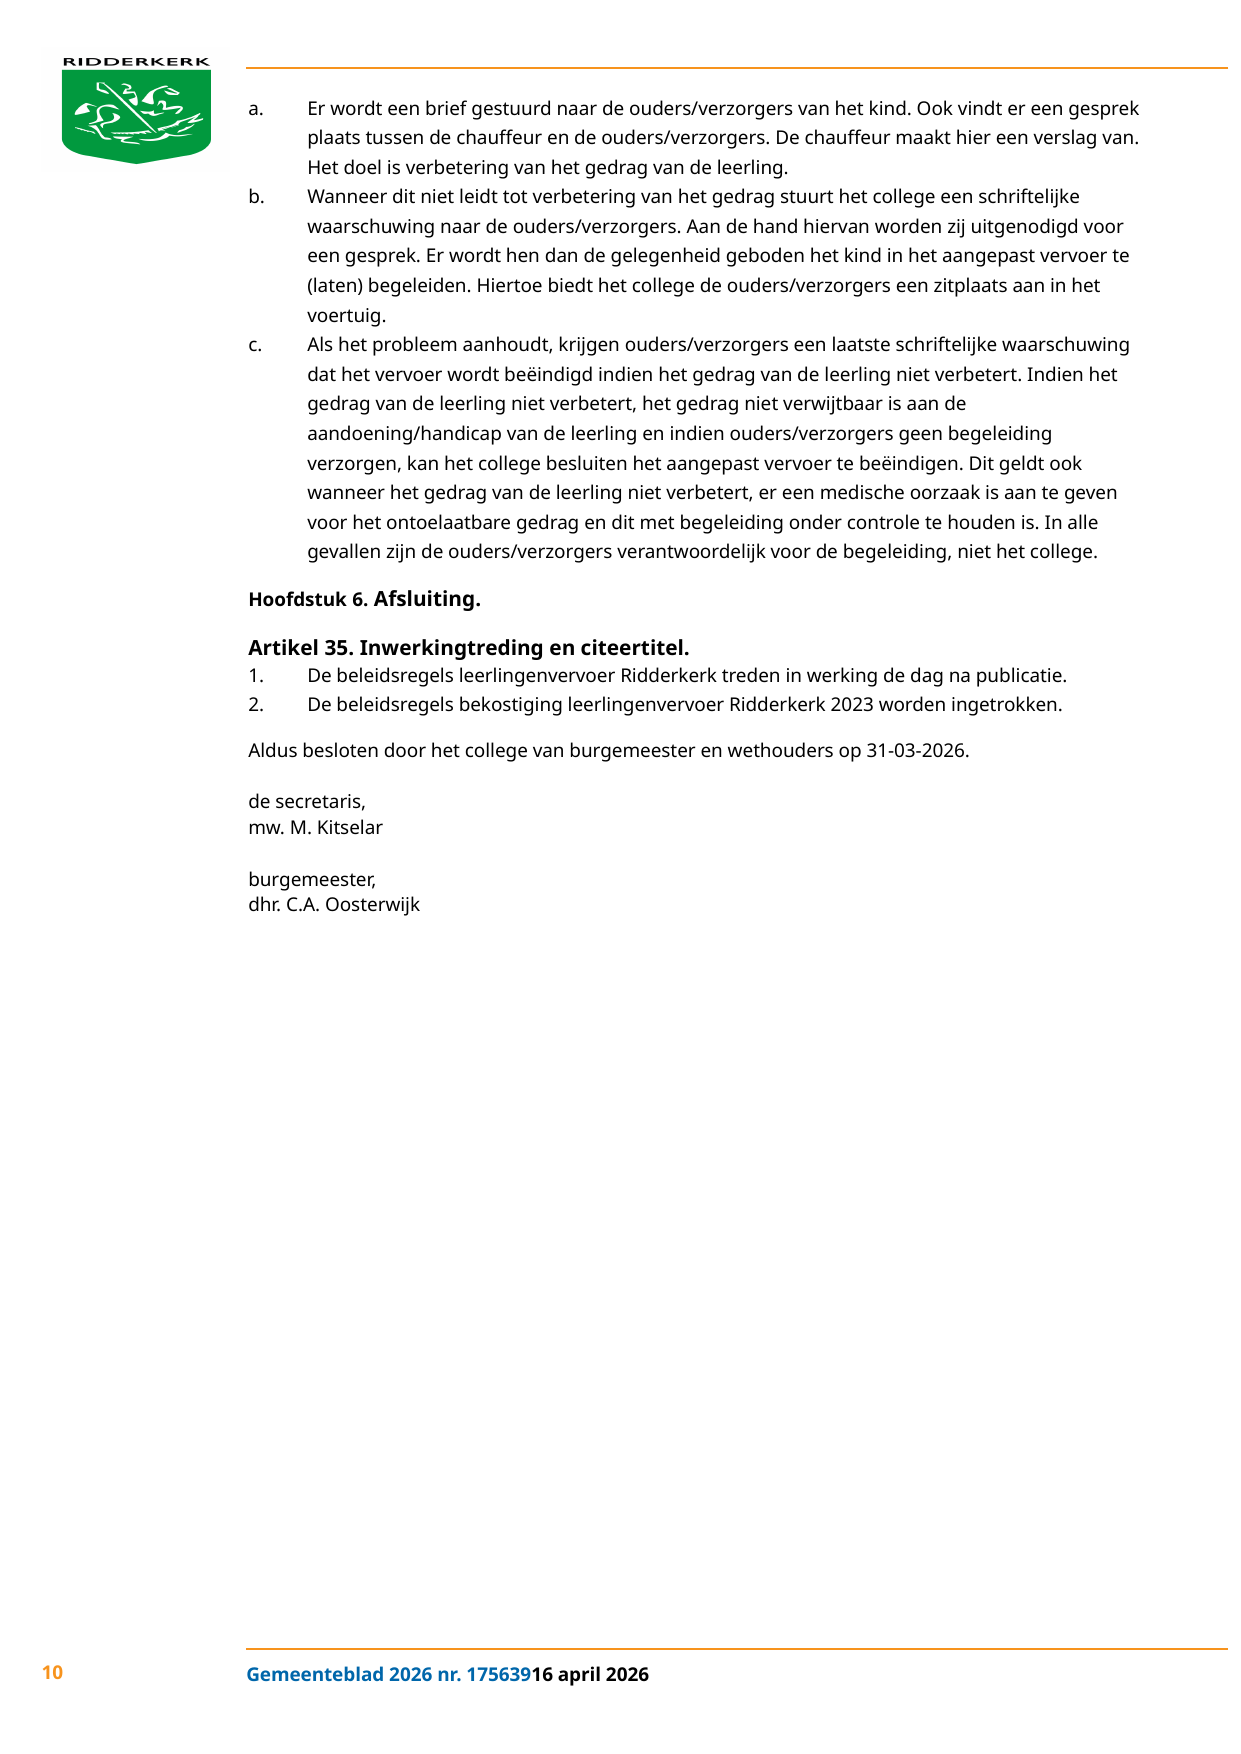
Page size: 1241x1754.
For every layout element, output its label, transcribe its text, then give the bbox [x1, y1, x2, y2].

text mw. M. Kitselar [248, 814, 1152, 840]
text Artikel 35. Inwerkingtreding en citeertitel. [248, 633, 1152, 662]
text dhr. C.A. Oosterwijk [248, 891, 1152, 917]
list Als het probleem aanhoudt, krijgen ouders/verzorgers een laatste schriftelijke waarschuwing dat het vervoer wordt beëindigd indien het gedrag van de leerling niet verbetert. Indien het gedrag van de leerling niet verbetert, het gedrag niet verwijtbaar is aan de aandoening/handicap van de leerling en indien ouders/verzorgers geen begeleiding verzorgen, kan het college besluiten het aangepast vervoer te beëindigen. Dit geldt ook wanneer het gedrag van de leerling niet verbetert, er een medische oorzaak is aan te geven voor het ontoelaatbare gedrag en dit met begeleiding onder controle te houden is. In alle gevallen zijn de ouders/verzorgers verantwoordelijk voor de begeleiding, niet het college. [248, 331, 1152, 564]
list De beleidsregels bekostiging leerlingenvervoer Ridderkerk 2023 worden ingetrokken. [248, 691, 1152, 717]
list Wanneer dit niet leidt tot verbetering van het gedrag stuurt het college een schriftelijke waarschuwing naar de ouders/verzorgers. Aan de hand hiervan worden zij uitgenodigd voor een gesprek. Er wordt hen dan de gelegenheid geboden het kind in het aangepast vervoer te (laten) begeleiden. Hiertoe biedt het college de ouders/verzorgers een zitplaats aan in het voertuig. [248, 183, 1152, 328]
list Er wordt een brief gestuurd naar de ouders/verzorgers van het kind. Ook vindt er een gesprek plaats tussen de chauffeur en de ouders/verzorgers. De chauffeur maakt hier een verslag van. Het doel is verbetering van het gedrag van de leerling. [248, 95, 1152, 180]
list De beleidsregels leerlingenvervoer Ridderkerk treden in werking de dag na publicatie. [248, 662, 1152, 688]
text Hoofdstuk 6. Afsluiting. [248, 584, 1152, 613]
text de secretaris, [248, 788, 1152, 814]
picture [41, 47, 231, 172]
text Aldus besloten door het college van burgemeester en wethouders op 31-03-2026. [248, 737, 1152, 763]
text burgemeester, [248, 866, 1152, 891]
